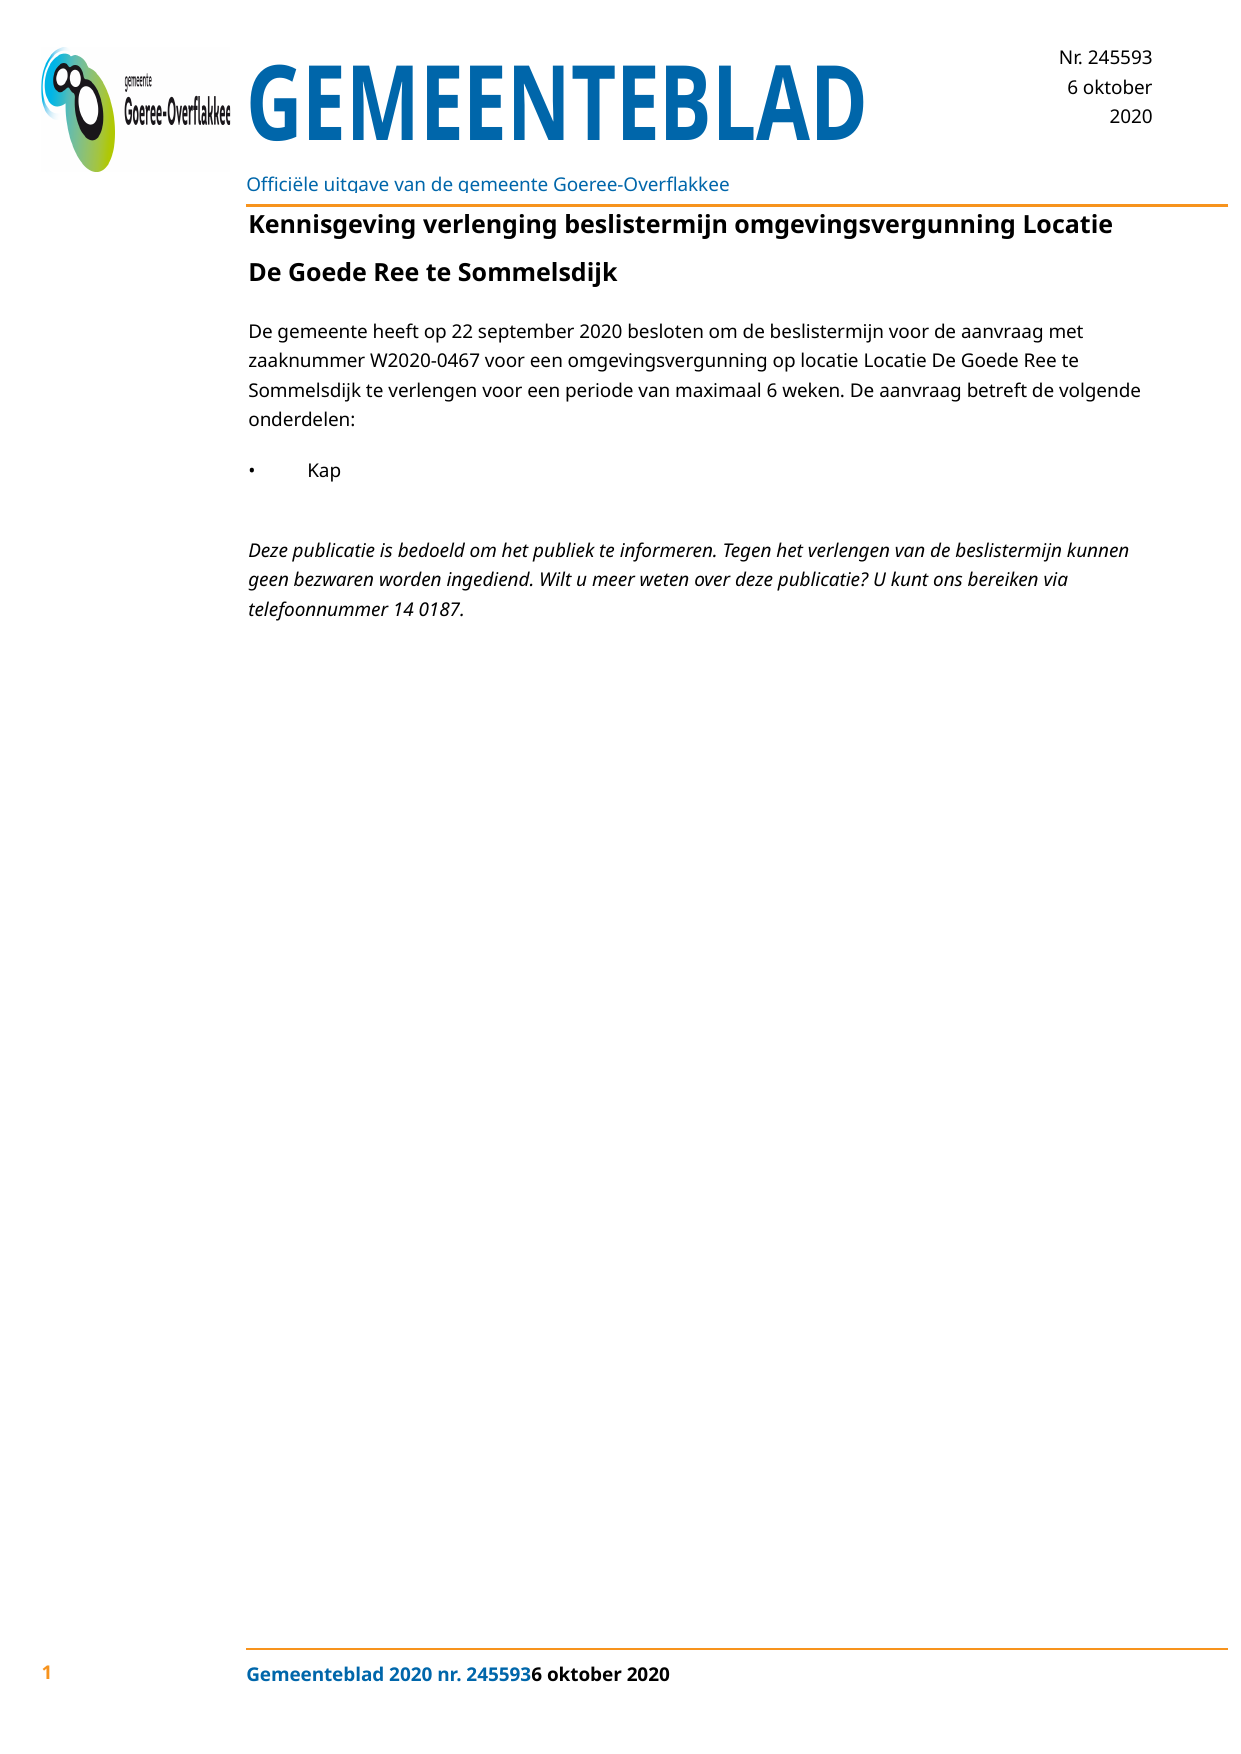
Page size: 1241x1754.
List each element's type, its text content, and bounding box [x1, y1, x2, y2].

text Deze publicatie is bedoeld om het publiek te informeren. Tegen het verlengen van de beslistermijn kunnen geen bezwaren worden ingediend. Wilt u meer weten over deze publicatie? U kunt ons bereiken via telefoonnummer 14 0187. [248, 537, 1152, 622]
text Kennisgeving verlenging beslistermijn omgevingsvergunning Locatie De Goede Ree te Sommelsdijk [248, 207, 1152, 288]
text De gemeente heeft op 22 september 2020 besloten om de beslistermijn voor de aanvraag met zaaknummer W2020-0467 voor een omgevingsvergunning op locatie Locatie De Goede Ree te Sommelsdijk te verlengen voor een periode van maximaal 6 weken. De aanvraag betreft de volgende onderdelen: [248, 318, 1152, 432]
list Kap [248, 457, 1152, 483]
picture [41, 47, 231, 172]
